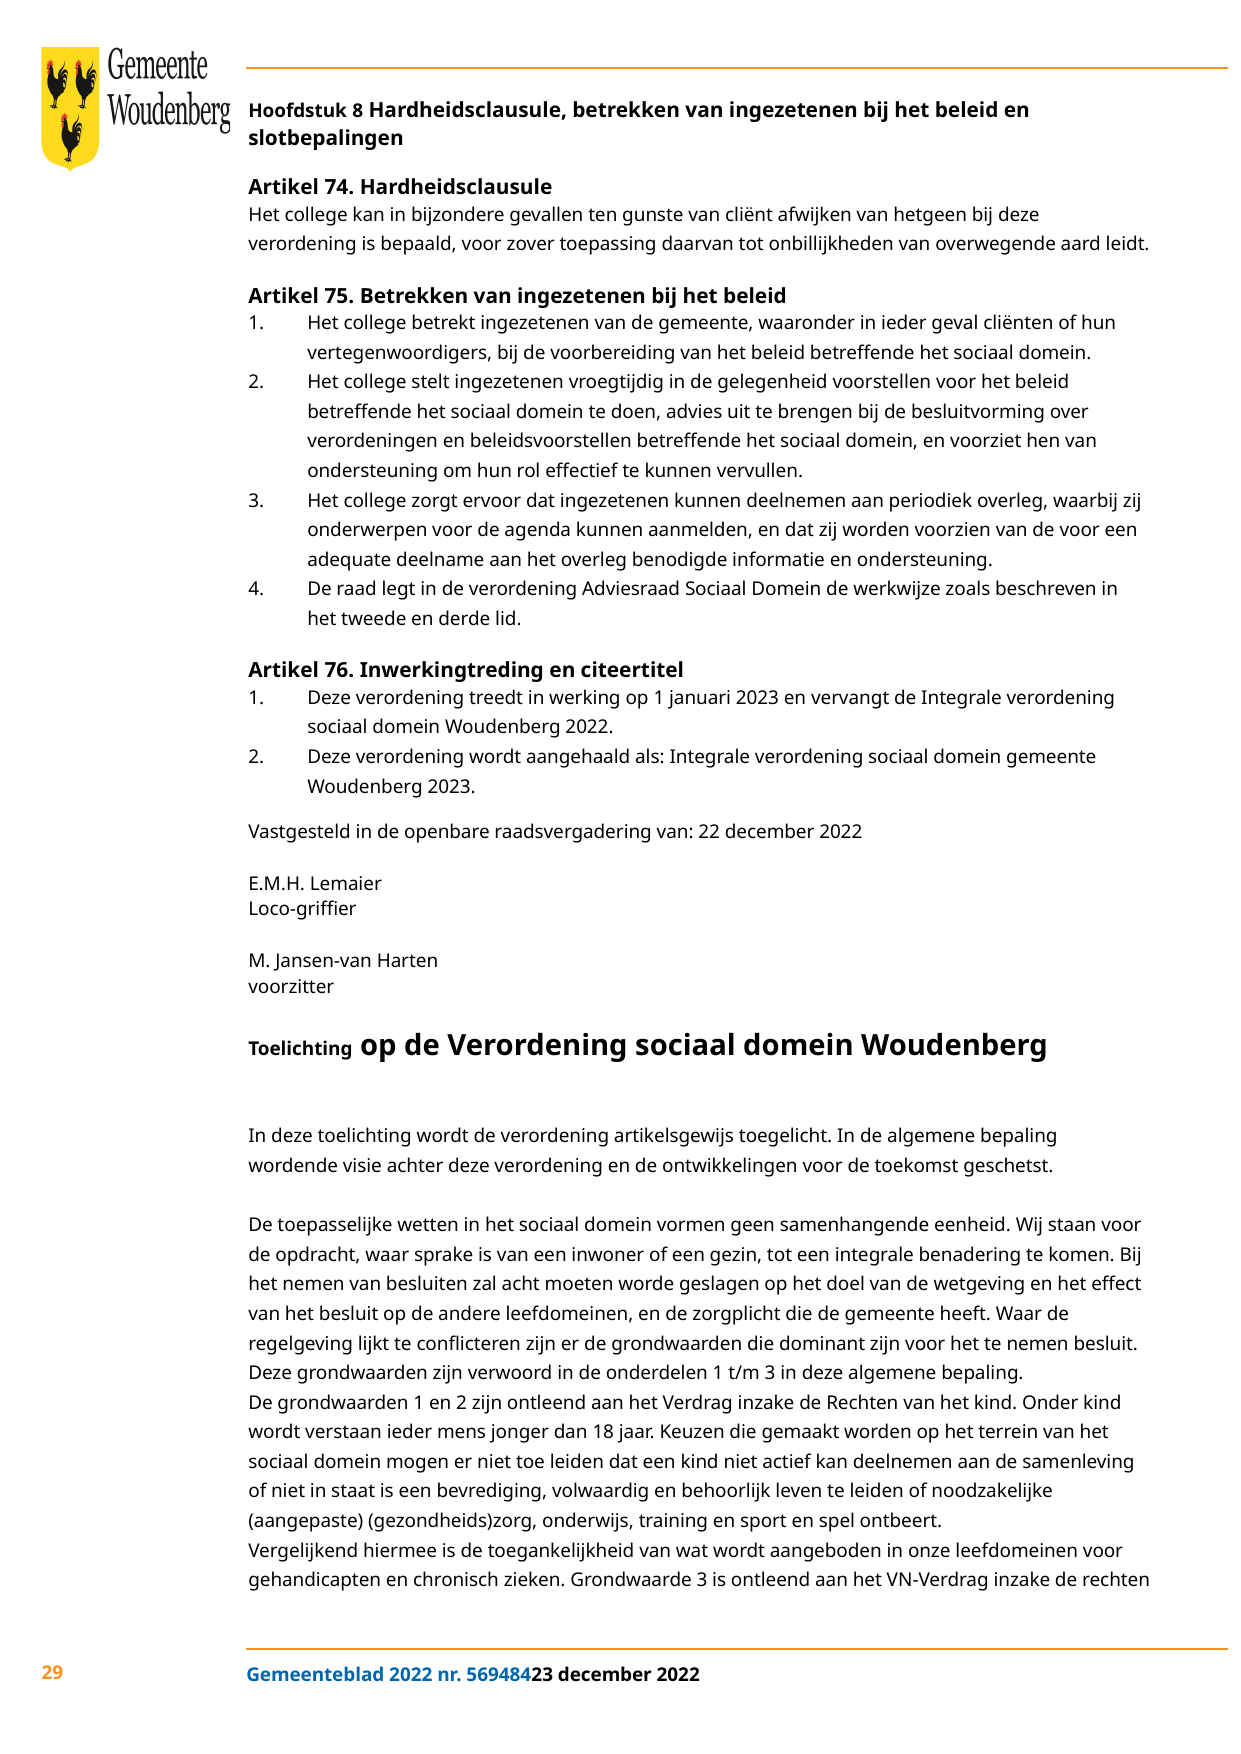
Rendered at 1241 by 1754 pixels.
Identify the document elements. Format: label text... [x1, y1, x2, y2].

list Deze verordening treedt in werking op 1 januari 2023 en vervangt de Integrale verordening sociaal domein Woudenberg 2022. [248, 684, 1152, 739]
text Artikel 76. Inwerkingtreding en citeertitel [248, 656, 1152, 684]
text Vergelijkend hiermee is de toegankelijkheid van wat wordt aangeboden in onze leefdomeinen voor gehandicapten en chronisch zieken. Grondwaarde 3 is ontleend aan het VN-Verdrag inzake de rechten [248, 1537, 1152, 1592]
list De raad legt in de verordening Adviesraad Sociaal Domein de werkwijze zoals beschreven in het tweede en derde lid. [248, 576, 1152, 631]
text Artikel 74. Hardheidsclausule [248, 172, 1152, 201]
text E.M.H. Lemaier [248, 870, 1152, 896]
list Deze verordening wordt aangehaald als: Integrale verordening sociaal domein gemeente Woudenberg 2023. [248, 743, 1152, 798]
text Toelichting op de Verordening sociaal domein Woudenberg [248, 1024, 1152, 1064]
text Deze grondwaarden zijn verwoord in de onderdelen 1 t/m 3 in deze algemene bepaling. [248, 1359, 1152, 1385]
text Loco-griffier [248, 896, 1152, 921]
picture [41, 47, 231, 172]
text M. Jansen-van Harten [248, 947, 1152, 973]
text Artikel 75. Betrekken van ingezetenen bij het beleid [248, 281, 1152, 309]
text In deze toelichting wordt de verordening artikelsgewijs toegelicht. In de algemene bepaling wordende visie achter deze verordening en de ontwikkelingen voor de toekomst geschetst. [248, 1123, 1152, 1178]
text Vastgesteld in de openbare raadsvergadering van: 22 december 2022 [248, 818, 1152, 844]
text De grondwaarden 1 en 2 zijn ontleend aan het Verdrag inzake de Rechten van het kind. Onder kind wordt verstaan ieder mens jonger dan 18 jaar. Keuzen die gemaakt worden op het terrein van het sociaal domein mogen er niet toe leiden dat een kind niet actief kan deelnemen aan de samenleving of niet in staat is een bevrediging, volwaardig en behoorlijk leven te leiden of noodzakelijke (aangepaste) (gezondheids)zorg, onderwijs, training en sport en spel ontbeert. [248, 1389, 1152, 1533]
text voorzitter [248, 973, 1152, 998]
list Het college zorgt ervoor dat ingezetenen kunnen deelnemen aan periodiek overleg, waarbij zij onderwerpen voor de agenda kunnen aanmelden, en dat zij worden voorzien van de voor een adequate deelname aan het overleg benodigde informatie en ondersteuning. [248, 487, 1152, 572]
text Hoofdstuk 8 Hardheidsclausule, betrekken van ingezetenen bij het beleid en slotbepalingen [248, 95, 1152, 152]
list Het college stelt ingezetenen vroegtijdig in de gelegenheid voorstellen voor het beleid betreffende het sociaal domein te doen, advies uit te brengen bij de besluitvorming over verordeningen en beleidsvoorstellen betreffende het sociaal domein, en voorziet hen van ondersteuning om hun rol effectief te kunnen vervullen. [248, 368, 1152, 483]
list Het college betrekt ingezetenen van de gemeente, waaronder in ieder geval cliënten of hun vertegenwoordigers, bij de voorbereiding van het beleid betreffende het sociaal domein. [248, 309, 1152, 365]
text Het college kan in bijzondere gevallen ten gunste van cliënt afwijken van hetgeen bij deze verordening is bepaald, voor zover toepassing daarvan tot onbillijkheden van overwegende aard leidt. [248, 201, 1152, 256]
text De toepasselijke wetten in het sociaal domein vormen geen samenhangende eenheid. Wij staan voor de opdracht, waar sprake is van een inwoner of een gezin, tot een integrale benadering te komen. Bij het nemen van besluiten zal acht moeten worde geslagen op het doel van de wetgeving en het effect van het besluit op de andere leefdomeinen, en de zorgplicht die de gemeente heeft. Waar de regelgeving lijkt te conflicteren zijn er de grondwaarden die dominant zijn voor het te nemen besluit. [248, 1211, 1152, 1356]
